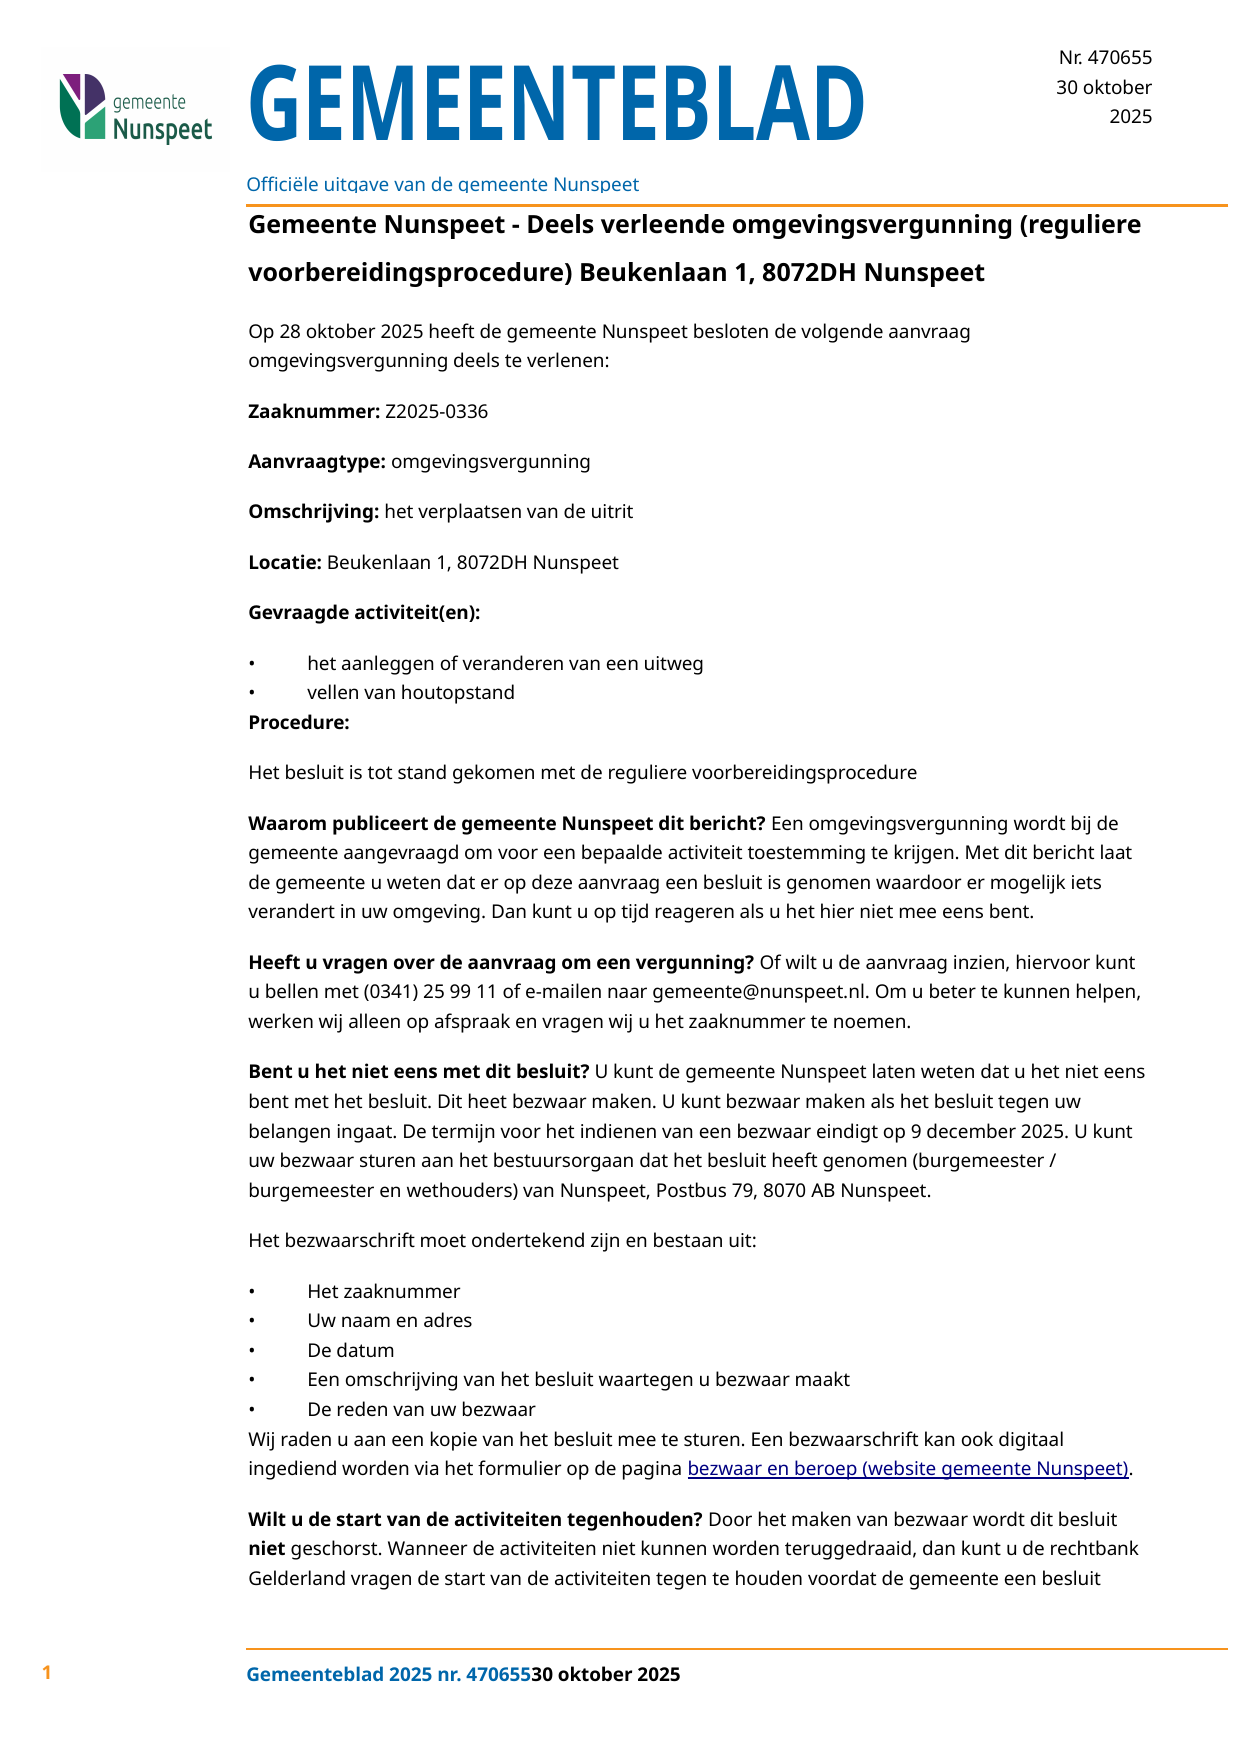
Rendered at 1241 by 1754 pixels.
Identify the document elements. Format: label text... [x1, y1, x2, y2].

text Wij raden u aan een kopie van het besluit mee te sturen. Een bezwaarschrift kan ook digitaal ingediend worden via het formulier op de pagina bezwaar en beroep (website gemeente Nunspeet). [248, 1426, 1152, 1481]
text Op 28 oktober 2025 heeft de gemeente Nunspeet besloten de volgende aanvraag omgevingsvergunning deels te verlenen: [248, 318, 1152, 373]
text Heeft u vragen over de aanvraag om een vergunning? Of wilt u de aanvraag inzien, hiervoor kunt u bellen met (0341) 25 99 11 of e-mailen naar gemeente@nunspeet.nl. Om u beter te kunnen helpen, werken wij alleen op afspraak en vragen wij u het zaaknummer te noemen. [248, 949, 1152, 1034]
text Procedure: [248, 709, 1152, 735]
text Aanvraagtype: omgevingsvergunning [248, 448, 1152, 474]
text Omschrijving: het verplaatsen van de uitrit [248, 499, 1152, 524]
list vellen van houtopstand [248, 679, 1152, 705]
text Waarom publiceert de gemeente Nunspeet dit bericht? Een omgevingsvergunning wordt bij de gemeente aangevraagd om voor een bepaalde activiteit toestemming te krijgen. Met dit bericht laat de gemeente u weten dat er op deze aanvraag een besluit is genomen waardoor er mogelijk iets verandert in uw omgeving. Dan kunt u op tijd reageren als u het hier niet mee eens bent. [248, 810, 1152, 924]
text Gevraagde activiteit(en): [248, 599, 1152, 625]
list Het zaaknummer [248, 1278, 1152, 1304]
list Uw naam en adres [248, 1307, 1152, 1333]
text Gemeente Nunspeet - Deels verleende omgevingsvergunning (reguliere voorbereidingsprocedure) Beukenlaan 1, 8072DH Nunspeet [248, 207, 1152, 288]
list Een omschrijving van het besluit waartegen u bezwaar maakt [248, 1367, 1152, 1392]
list het aanleggen of veranderen van een uitweg [248, 650, 1152, 676]
list De reden van uw bezwaar [248, 1396, 1152, 1422]
text Locatie: Beukenlaan 1, 8072DH Nunspeet [248, 549, 1152, 575]
text Zaaknummer: Z2025-0336 [248, 398, 1152, 424]
list De datum [248, 1337, 1152, 1363]
text Het bezwaarschrift moet ondertekend zijn en bestaan uit: [248, 1227, 1152, 1253]
text Het besluit is tot stand gekomen met de reguliere voorbereidingsprocedure [248, 759, 1152, 785]
picture [41, 47, 231, 172]
text Wilt u de start van de activiteiten tegenhouden? Door het maken van bezwaar wordt dit besluit niet geschorst. Wanneer de activiteiten niet kunnen worden teruggedraaid, dan kunt u de rechtbank Gelderland vragen de start van de activiteiten tegen te houden voordat de gemeente een besluit [248, 1506, 1152, 1591]
text Bent u het niet eens met dit besluit? U kunt de gemeente Nunspeet laten weten dat u het niet eens bent met het besluit. Dit heet bezwaar maken. U kunt bezwaar maken als het besluit tegen uw belangen ingaat. De termijn voor het indienen van een bezwaar eindigt op 9 december 2025. U kunt uw bezwaar sturen aan het bestuursorgaan dat het besluit heeft genomen (burgemeester / burgemeester en wethouders) van Nunspeet, Postbus 79, 8070 AB Nunspeet. [248, 1059, 1152, 1203]
